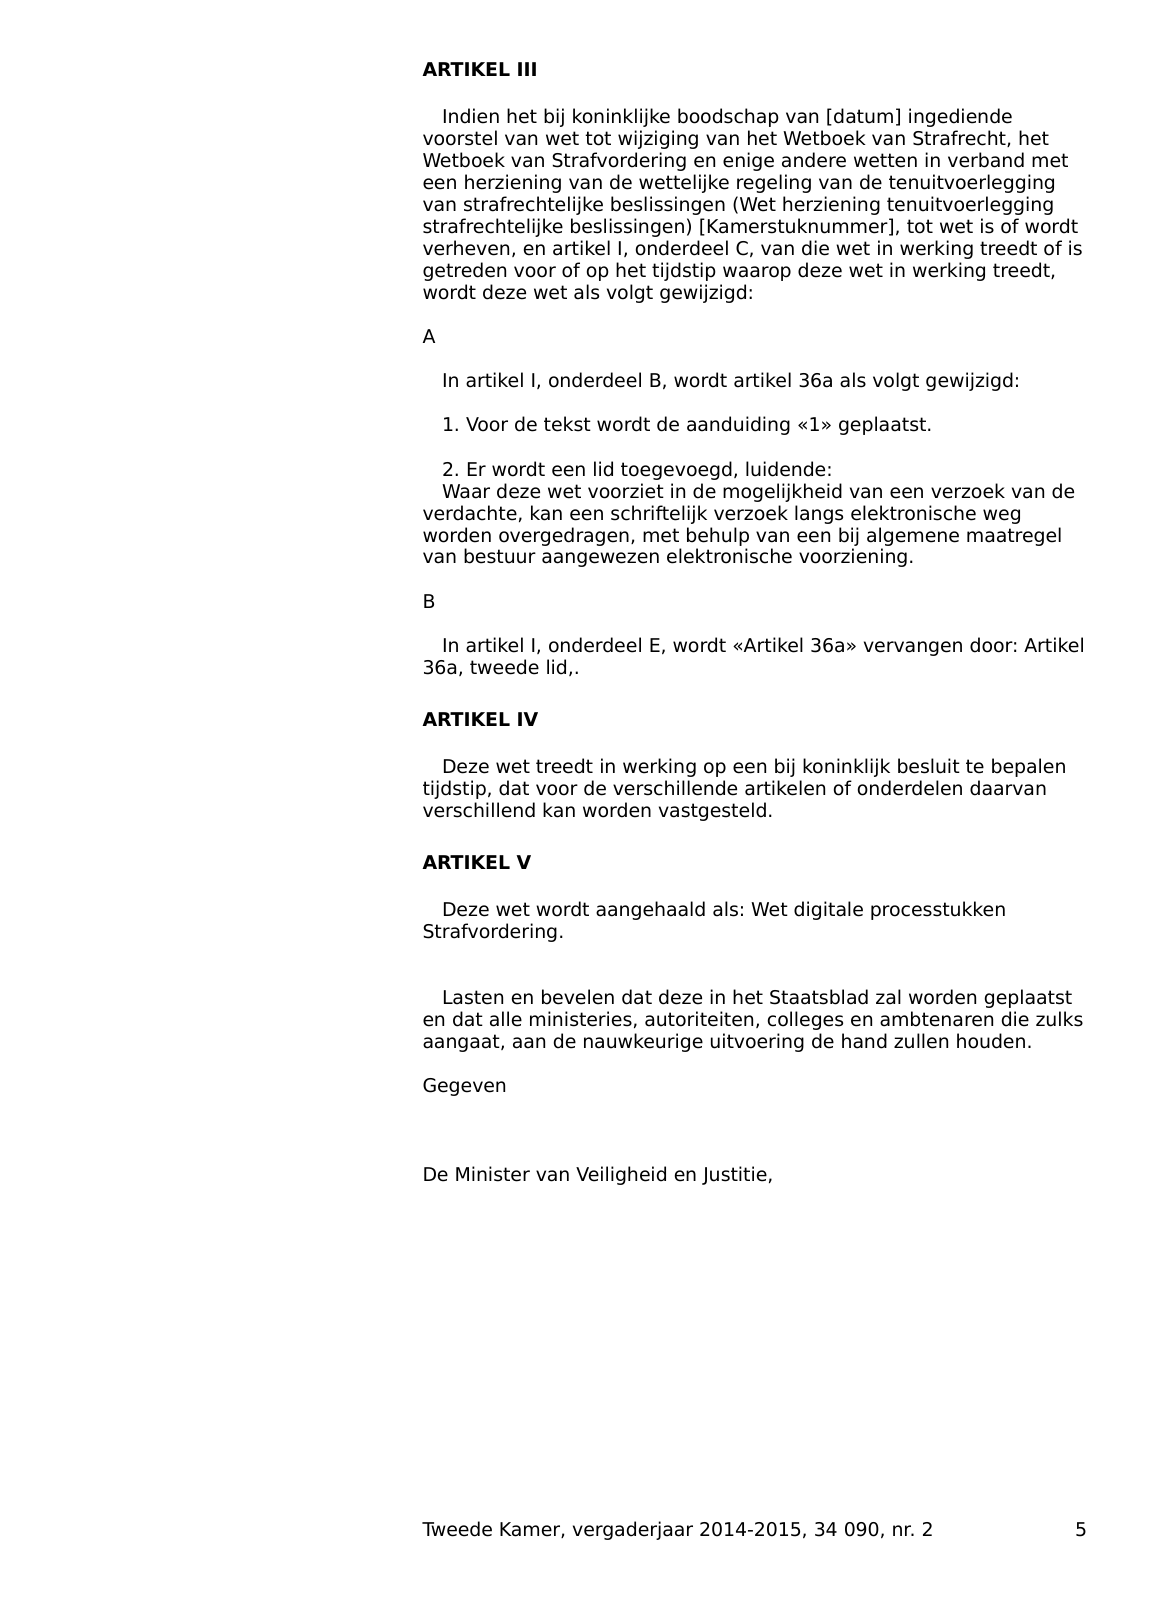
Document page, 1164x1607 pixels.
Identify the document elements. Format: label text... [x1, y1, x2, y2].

text B [422, 591, 1087, 613]
subtitle ARTIKEL V [422, 852, 1087, 874]
subtitle ARTIKEL III [422, 59, 1087, 81]
text De Minister van Veiligheid en Justitie, [422, 1164, 1087, 1186]
text A [422, 326, 1087, 348]
text Deze wet treedt in werking op een bij koninklijk besluit te bepalen tijdstip, dat voor de verschillende artikelen of onderdelen daarvan verschillend kan worden vastgesteld. [422, 756, 1087, 822]
text Gegeven [422, 1075, 1087, 1097]
subtitle ARTIKEL IV [422, 709, 1087, 731]
text In artikel I, onderdeel E, wordt «Artikel 36a» vervangen door: Artikel 36a, tweede lid,. [422, 635, 1087, 679]
text Indien het bij koninklijke boodschap van [datum] ingediende voorstel van wet tot wijziging van het Wetboek van Strafrecht, het Wetboek van Strafvordering en enige andere wetten in verband met een herziening van de wettelijke regeling van de tenuitvoerlegging van strafrechtelijke beslissingen (Wet herziening tenuitvoerlegging strafrechtelijke beslissingen) [Kamerstuknummer], tot wet is of wordt verheven, en artikel I, onderdeel C, van die wet in werking treedt of is getreden voor of op het tijdstip waarop deze wet in werking treedt, wordt deze wet als volgt gewijzigd: [422, 106, 1087, 304]
text Lasten en bevelen dat deze in het Staatsblad zal worden geplaatst en dat alle ministeries, autoriteiten, colleges en ambtenaren die zulks aangaat, aan de nauwkeurige uitvoering de hand zullen houden. [422, 987, 1087, 1053]
text Waar deze wet voorziet in de mogelijkheid van een verzoek van de verdachte, kan een schriftelijk verzoek langs elektronische weg worden overgedragen, met behulp van een bij algemene maatregel van bestuur aangewezen elektronische voorziening. [422, 481, 1087, 568]
text In artikel I, onderdeel B, wordt artikel 36a als volgt gewijzigd: [422, 370, 1087, 392]
text 2. Er wordt een lid toegevoegd, luidende: [422, 458, 1087, 481]
text 1. Voor de tekst wordt de aanduiding «1» geplaatst. [422, 414, 1087, 436]
text Deze wet wordt aangehaald als: Wet digitale processtukken Strafvordering. [422, 899, 1087, 943]
